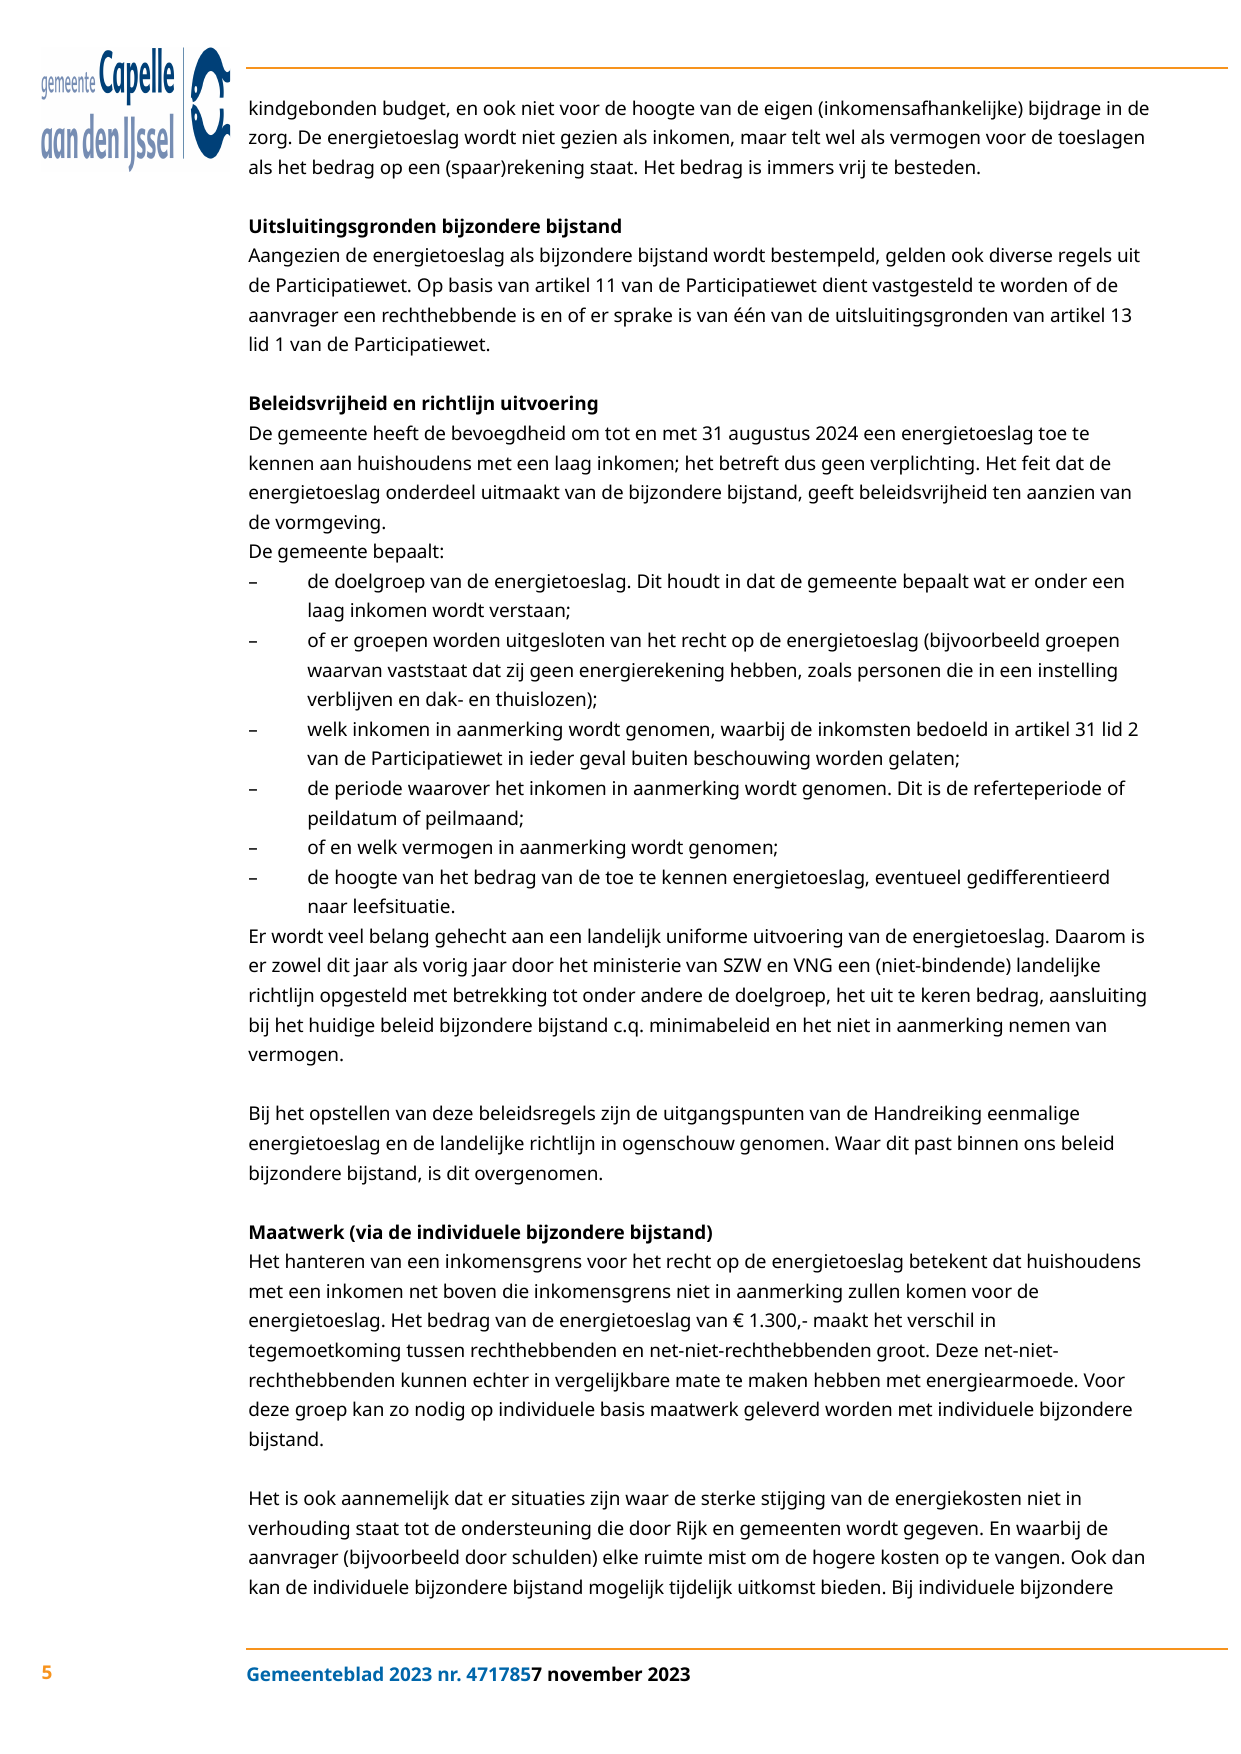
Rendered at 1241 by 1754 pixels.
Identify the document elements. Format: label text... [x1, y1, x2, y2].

list de hoogte van het bedrag van de toe te kennen energietoeslag, eventueel gedifferentieerd naar leefsituatie. [248, 864, 1152, 919]
text Bij het opstellen van deze beleidsregels zijn de uitgangspunten van de Handreiking eenmalige energietoeslag en de landelijke richtlijn in ogenschouw genomen. Waar dit past binnen ons beleid bijzondere bijstand, is dit overgenomen. [248, 1101, 1152, 1186]
text Beleidsvrijheid en richtlijn uitvoering [248, 391, 1152, 416]
text Het is ook aannemelijk dat er situaties zijn waar de sterke stijging van de energiekosten niet in verhouding staat tot de ondersteuning die door Rijk en gemeenten wordt gegeven. En waarbij de aanvrager (bijvoorbeeld door schulden) elke ruimte mist om de hogere kosten op te vangen. Ook dan kan de individuele bijzondere bijstand mogelijk tijdelijk uitkomst bieden. Bij individuele bijzondere [248, 1485, 1152, 1600]
list of er groepen worden uitgesloten van het recht op de energietoeslag (bijvoorbeeld groepen waarvan vaststaat dat zij geen energierekening hebben, zoals personen die in een instelling verblijven en dak- en thuislozen); [248, 627, 1152, 712]
text Maatwerk (via de individuele bijzondere bijstand) [248, 1219, 1152, 1245]
list welk inkomen in aanmerking wordt genomen, waarbij de inkomsten bedoeld in artikel 31 lid 2 van de Participatiewet in ieder geval buiten beschouwing worden gelaten; [248, 716, 1152, 771]
list de doelgroep van de energietoeslag. Dit houdt in dat de gemeente bepaalt wat er onder een laag inkomen wordt verstaan; [248, 568, 1152, 623]
list of en welk vermogen in aanmerking wordt genomen; [248, 834, 1152, 860]
text De gemeente heeft de bevoegdheid om tot en met 31 augustus 2024 een energietoeslag toe te kennen aan huishoudens met een laag inkomen; het betreft dus geen verplichting. Het feit dat de energietoeslag onderdeel uitmaakt van de bijzondere bijstand, geeft beleidsvrijheid ten aanzien van de vormgeving. [248, 420, 1152, 535]
text Aangezien de energietoeslag als bijzondere bijstand wordt bestempeld, gelden ook diverse regels uit de Participatiewet. Op basis van artikel 11 van de Participatiewet dient vastgesteld te worden of de aanvrager een rechthebbende is en of er sprake is van één van de uitsluitingsgronden van artikel 13 lid 1 van de Participatiewet. [248, 243, 1152, 357]
text Uitsluitingsgronden bijzondere bijstand [248, 213, 1152, 239]
picture [41, 47, 231, 172]
text Er wordt veel belang gehecht aan een landelijk uniforme uitvoering van de energietoeslag. Daarom is er zowel dit jaar als vorig jaar door het ministerie van SZW en VNG een (niet-bindende) landelijke richtlijn opgesteld met betrekking tot onder andere de doelgroep, het uit te keren bedrag, aansluiting bij het huidige beleid bijzondere bijstand c.q. minimabeleid en het niet in aanmerking nemen van vermogen. [248, 923, 1152, 1067]
text Het hanteren van een inkomensgrens voor het recht op de energietoeslag betekent dat huishoudens met een inkomen net boven die inkomensgrens niet in aanmerking zullen komen voor de energietoeslag. Het bedrag van de energietoeslag van € 1.300,- maakt het verschil in tegemoetkoming tussen rechthebbenden en net-niet-rechthebbenden groot. Deze net-niet-rechthebbenden kunnen echter in vergelijkbare mate te maken hebben met energiearmoede. Voor deze groep kan zo nodig op individuele basis maatwerk geleverd worden met individuele bijzondere bijstand. [248, 1248, 1152, 1452]
text kindgebonden budget, en ook niet voor de hoogte van de eigen (inkomensafhankelijke) bijdrage in de zorg. De energietoeslag wordt niet gezien als inkomen, maar telt wel als vermogen voor de toeslagen als het bedrag op een (spaar)rekening staat. Het bedrag is immers vrij te besteden. [248, 95, 1152, 180]
text De gemeente bepaalt: [248, 538, 1152, 564]
list de periode waarover het inkomen in aanmerking wordt genomen. Dit is de referteperiode of peildatum of peilmaand; [248, 775, 1152, 831]
